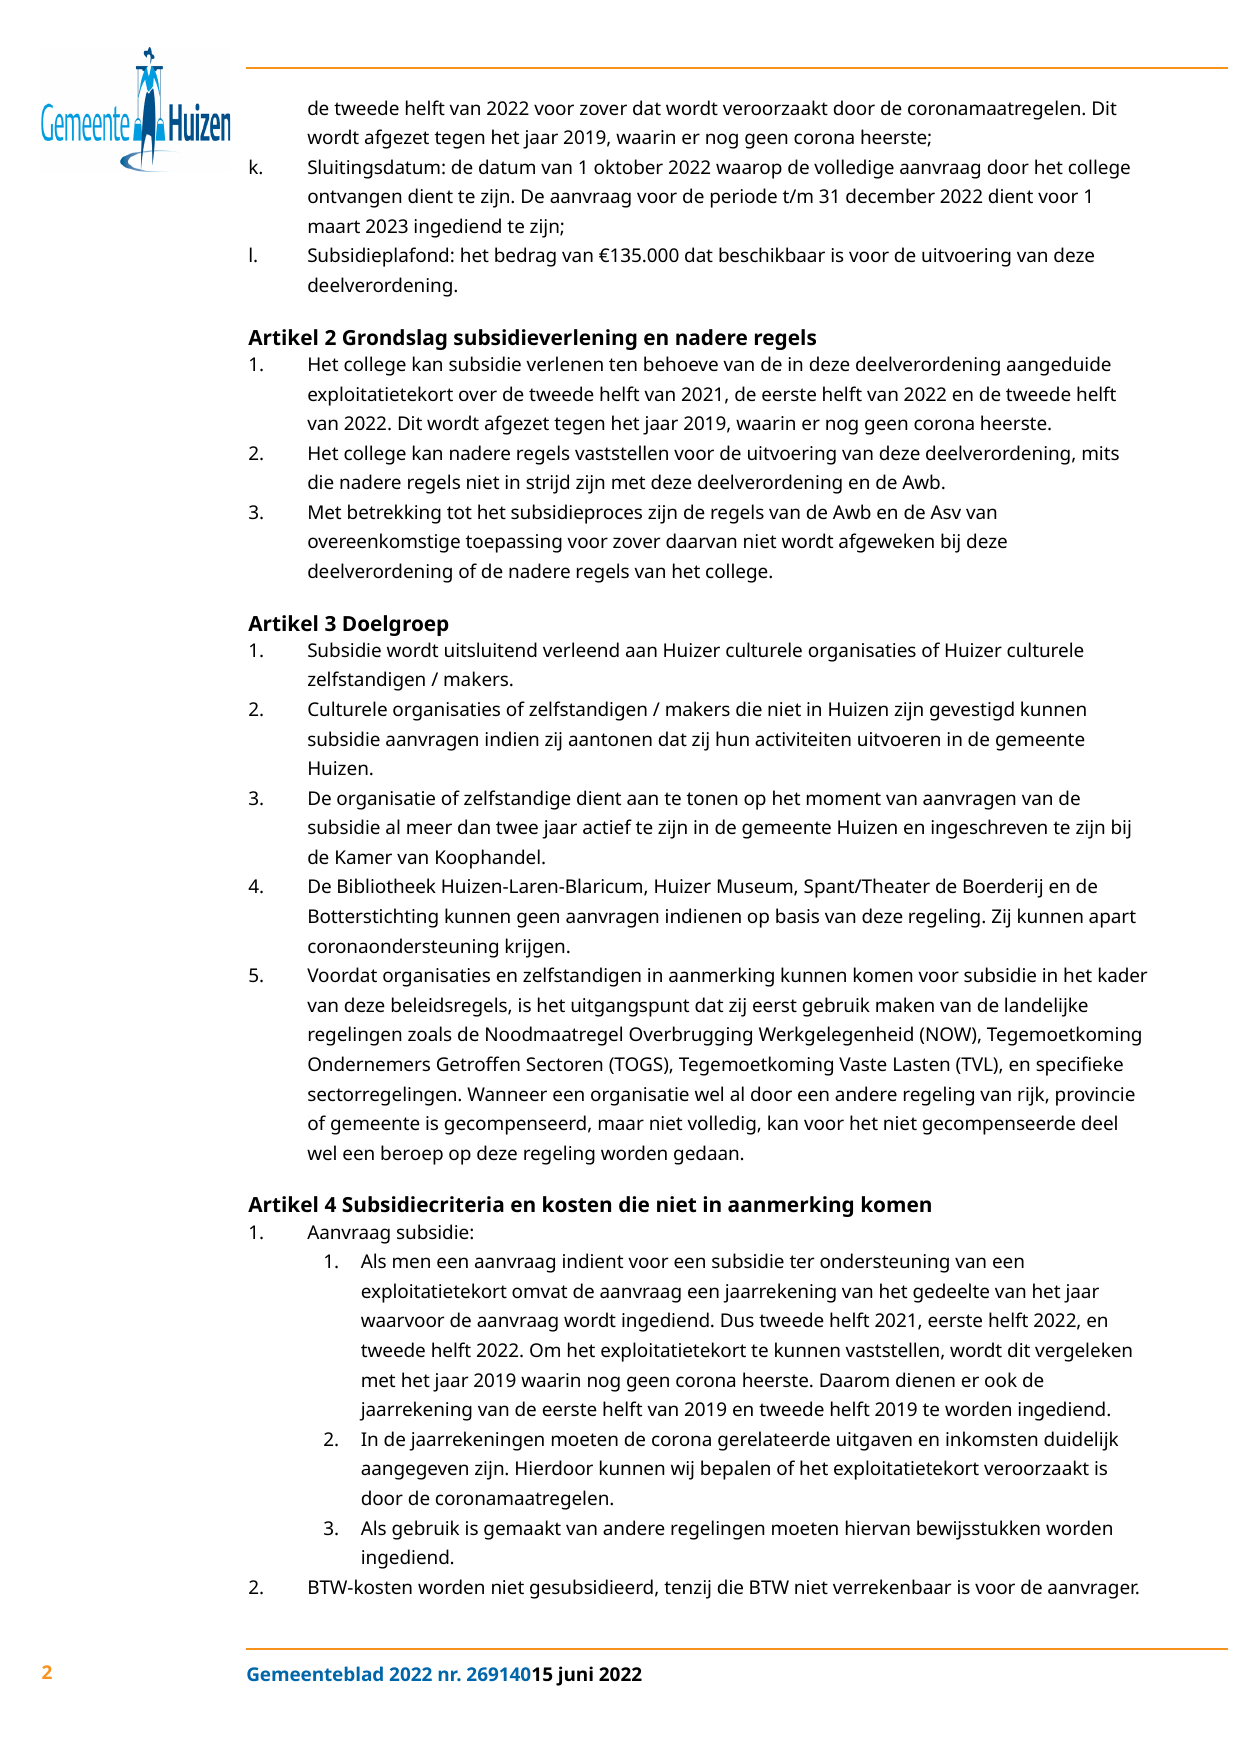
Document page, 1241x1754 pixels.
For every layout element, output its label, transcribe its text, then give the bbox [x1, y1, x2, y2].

list Als men een aanvraag indient voor een subsidie ter ondersteuning van een exploitatietekort omvat de aanvraag een jaarrekening van het gedeelte van het jaar waarvoor de aanvraag wordt ingediend. Dus tweede helft 2021, eerste helft 2022, en tweede helft 2022. Om het exploitatietekort te kunnen vaststellen, wordt dit vergeleken met het jaar 2019 waarin nog geen corona heerste. Daarom dienen er ook de jaarrekening van de eerste helft van 2019 en tweede helft 2019 te worden ingediend. [323, 1248, 1152, 1422]
list Voordat organisaties en zelfstandigen in aanmerking kunnen komen voor subsidie in het kader van deze beleidsregels, is het uitgangspunt dat zij eerst gebruik maken van de landelijke regelingen zoals de Noodmaatregel Overbrugging Werkgelegenheid (NOW), Tegemoetkoming Ondernemers Getroffen Sectoren (TOGS), Tegemoetkoming Vaste Lasten (TVL), en specifieke sectorregelingen. Wanneer een organisatie wel al door een andere regeling van rijk, provincie of gemeente is gecompenseerd, maar niet volledig, kan voor het niet gecompenseerde deel wel een beroep op deze regeling worden gedaan. [248, 962, 1152, 1166]
list Met betrekking tot het subsidieproces zijn de regels van de Awb en de Asv van overeenkomstige toepassing voor zover daarvan niet wordt afgeweken bij deze deelverordening of de nadere regels van het college. [248, 499, 1152, 584]
list Het college kan nadere regels vaststellen voor de uitvoering van deze deelverordening, mits die nadere regels niet in strijd zijn met deze deelverordening en de Awb. [248, 440, 1152, 495]
text Artikel 4 Subsidiecriteria en kosten die niet in aanmerking komen [248, 1190, 1152, 1219]
list Als gebruik is gemaakt van andere regelingen moeten hiervan bewijsstukken worden ingediend. [323, 1515, 1152, 1570]
list Subsidieplafond: het bedrag van €135.000 dat beschikbaar is voor de uitvoering van deze deelverordening. [248, 243, 1152, 298]
list de tweede helft van 2022 voor zover dat wordt veroorzaakt door de coronamaatregelen. Dit wordt afgezet tegen het jaar 2019, waarin er nog geen corona heerste; [248, 95, 1152, 150]
list De organisatie of zelfstandige dient aan te tonen op het moment van aanvragen van de subsidie al meer dan twee jaar actief te zijn in de gemeente Huizen en ingeschreven te zijn bij de Kamer van Koophandel. [248, 785, 1152, 870]
list Culturele organisaties of zelfstandigen / makers die niet in Huizen zijn gevestigd kunnen subsidie aanvragen indien zij aantonen dat zij hun activiteiten uitvoeren in de gemeente Huizen. [248, 696, 1152, 781]
list BTW-kosten worden niet gesubsidieerd, tenzij die BTW niet verrekenbaar is voor de aanvrager. [248, 1574, 1152, 1599]
list Sluitingsdatum: de datum van 1 oktober 2022 waarop de volledige aanvraag door het college ontvangen dient te zijn. De aanvraag voor de periode t/m 31 december 2022 dient voor 1 maart 2023 ingediend te zijn; [248, 154, 1152, 239]
text Artikel 2 Grondslag subsidieverlening en nadere regels [248, 323, 1152, 351]
list Het college kan subsidie verlenen ten behoeve van de in deze deelverordening aangeduide exploitatietekort over de tweede helft van 2021, de eerste helft van 2022 en de tweede helft van 2022. Dit wordt afgezet tegen het jaar 2019, waarin er nog geen corona heerste. [248, 351, 1152, 436]
picture [41, 47, 231, 172]
list De Bibliotheek Huizen-Laren-Blaricum, Huizer Museum, Spant/Theater de Boerderij en de Botterstichting kunnen geen aanvragen indienen op basis van deze regeling. Zij kunnen apart coronaondersteuning krijgen. [248, 874, 1152, 959]
list Subsidie wordt uitsluitend verleend aan Huizer culturele organisaties of Huizer culturele zelfstandigen / makers. [248, 637, 1152, 692]
list Aanvraag subsidie: [248, 1219, 1152, 1244]
text Artikel 3 Doelgroep [248, 609, 1152, 637]
list In de jaarrekeningen moeten de corona gerelateerde uitgaven en inkomsten duidelijk aangegeven zijn. Hierdoor kunnen wij bepalen of het exploitatietekort veroorzaakt is door de coronamaatregelen. [323, 1426, 1152, 1511]
